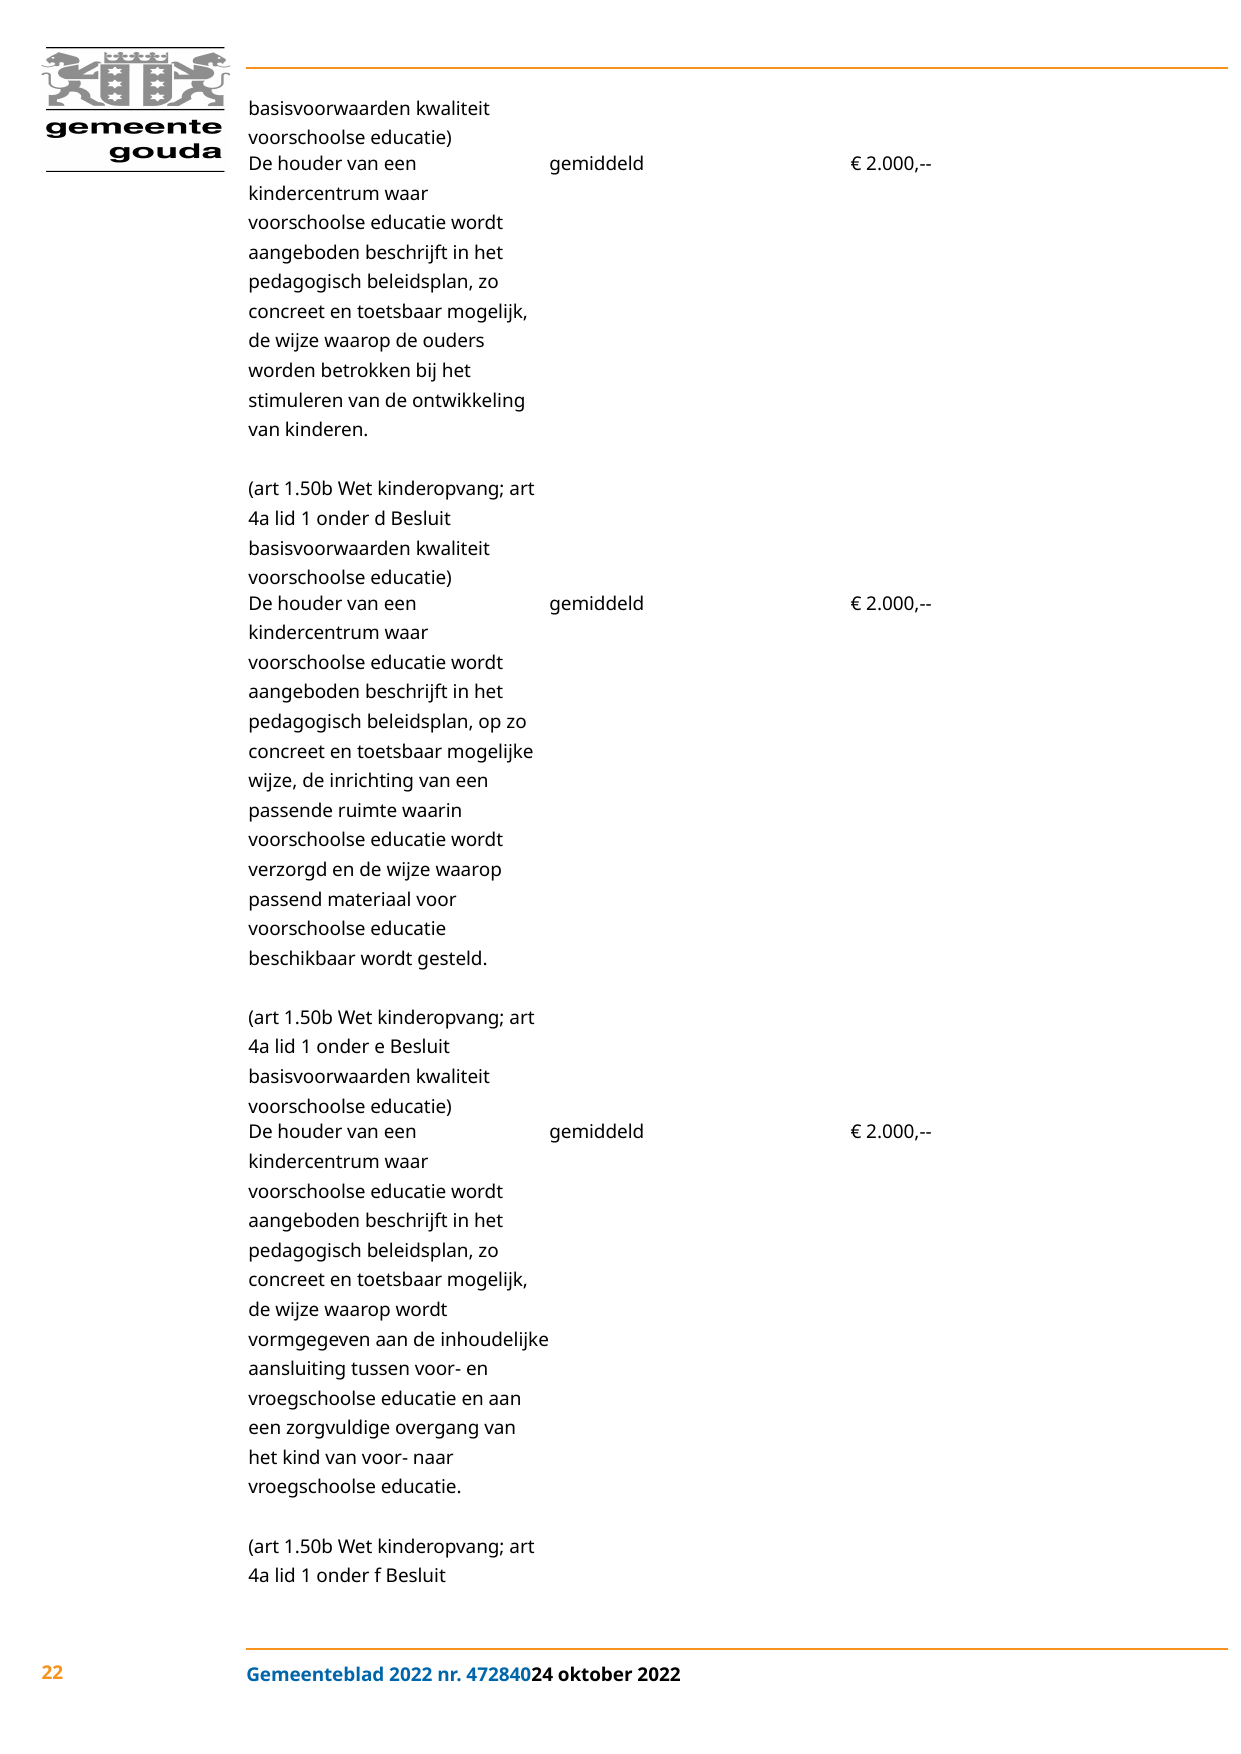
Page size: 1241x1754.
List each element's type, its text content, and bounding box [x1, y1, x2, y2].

table_cell gemiddeld [549, 150, 850, 590]
table_cell gemiddeld [549, 590, 850, 1119]
table_cell basisvoorwaarden kwaliteit voorschoolse educatie) [248, 95, 549, 150]
table_cell [850, 95, 1152, 150]
table_cell € 2.000,-- [850, 590, 1152, 1119]
table_cell € 2.000,-- [850, 1119, 1152, 1588]
table_cell De houder van een kindercentrum waar voorschoolse educatie wordt aangeboden beschrijft in het pedagogisch beleidsplan, zo concreet en toetsbaar mogelijk, de wijze waarop wordt vormgegeven aan de inhoudelijke aansluiting tussen voor- en vroegschoolse educatie en aan een zorgvuldige overgang van het kind van voor- naar vroegschoolse educatie. (art 1.50b Wet kinderopvang; art 4a lid 1 onder f Besluit [248, 1119, 549, 1588]
table_cell De houder van een kindercentrum waar voorschoolse educatie wordt aangeboden beschrijft in het pedagogisch beleidsplan, op zo concreet en toetsbaar mogelijke wijze, de inrichting van een passende ruimte waarin voorschoolse educatie wordt verzorgd en de wijze waarop passend materiaal voor voorschoolse educatie beschikbaar wordt gesteld. (art 1.50b Wet kinderopvang; art 4a lid 1 onder e Besluit basisvoorwaarden kwaliteit voorschoolse educatie) [248, 590, 549, 1119]
table_cell gemiddeld [549, 1119, 850, 1588]
table_cell De houder van een kindercentrum waar voorschoolse educatie wordt aangeboden beschrijft in het pedagogisch beleidsplan, zo concreet en toetsbaar mogelijk, de wijze waarop de ouders worden betrokken bij het stimuleren van de ontwikkeling van kinderen. (art 1.50b Wet kinderopvang; art 4a lid 1 onder d Besluit basisvoorwaarden kwaliteit voorschoolse educatie) [248, 150, 549, 590]
table_cell € 2.000,-- [850, 150, 1152, 590]
table_cell [549, 95, 850, 150]
picture [41, 47, 231, 172]
